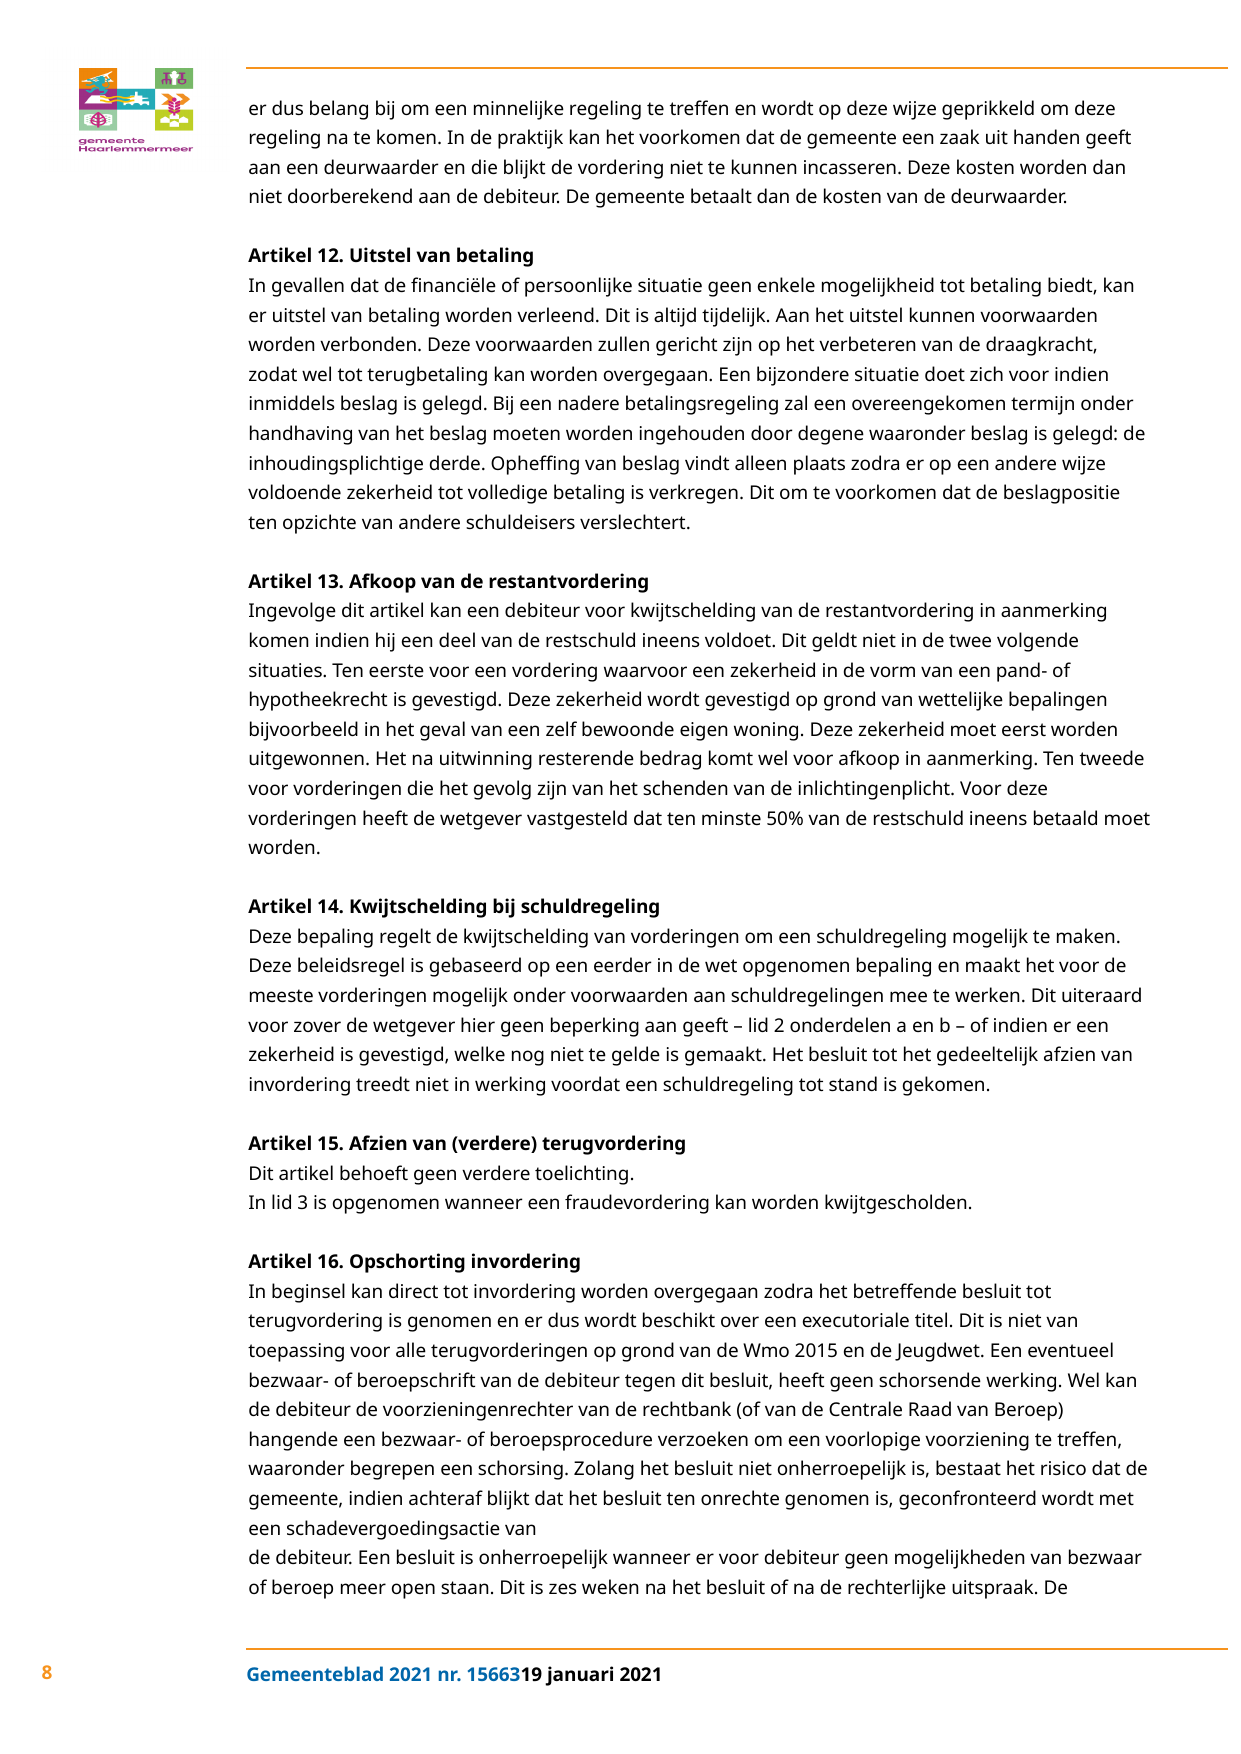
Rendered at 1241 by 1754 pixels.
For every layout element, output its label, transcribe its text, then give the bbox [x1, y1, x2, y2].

text Artikel 15. Afzien van (verdere) terugvordering [248, 1130, 1152, 1156]
text Deze bepaling regelt de kwijtschelding van vorderingen om een schuldregeling mogelijk te maken. Deze beleidsregel is gebaseerd op een eerder in de wet opgenomen bepaling en maakt het voor de meeste vorderingen mogelijk onder voorwaarden aan schuldregelingen mee te werken. Dit uiteraard voor zover de wetgever hier geen beperking aan geeft – lid 2 onderdelen a en b – of indien er een zekerheid is gevestigd, welke nog niet te gelde is gemaakt. Het besluit tot het gedeeltelijk afzien van invordering treedt niet in werking voordat een schuldregeling tot stand is gekomen. [248, 923, 1152, 1097]
text Artikel 12. Uitstel van betaling [248, 243, 1152, 268]
text Artikel 14. Kwijtschelding bij schuldregeling [248, 893, 1152, 919]
picture [41, 47, 231, 172]
text In lid 3 is opgenomen wanneer een fraudevordering kan worden kwijtgescholden. [248, 1189, 1152, 1215]
text Ingevolge dit artikel kan een debiteur voor kwijtschelding van de restantvordering in aanmerking komen indien hij een deel van de restschuld ineens voldoet. Dit geldt niet in de twee volgende situaties. Ten eerste voor een vordering waarvoor een zekerheid in de vorm van een pand- of hypotheekrecht is gevestigd. Deze zekerheid wordt gevestigd op grond van wettelijke bepalingen bijvoorbeeld in het geval van een zelf bewoonde eigen woning. Deze zekerheid moet eerst worden uitgewonnen. Het na uitwinning resterende bedrag komt wel voor afkoop in aanmerking. Ten tweede voor vorderingen die het gevolg zijn van het schenden van de inlichtingenplicht. Voor deze vorderingen heeft de wetgever vastgesteld dat ten minste 50% van de restschuld ineens betaald moet worden. [248, 598, 1152, 860]
text In beginsel kan direct tot invordering worden overgegaan zodra het betreffende besluit tot terugvordering is genomen en er dus wordt beschikt over een executoriale titel. Dit is niet van toepassing voor alle terugvorderingen op grond van de Wmo 2015 en de Jeugdwet. Een eventueel bezwaar- of beroepschrift van de debiteur tegen dit besluit, heeft geen schorsende werking. Wel kan de debiteur de voorzieningenrechter van de rechtbank (of van de Centrale Raad van Beroep) hangende een bezwaar- of beroepsprocedure verzoeken om een voorlopige voorziening te treffen, waaronder begrepen een schorsing. Zolang het besluit niet onherroepelijk is, bestaat het risico dat de gemeente, indien achteraf blijkt dat het besluit ten onrechte genomen is, geconfronteerd wordt met een schadevergoedingsactie van [248, 1278, 1152, 1541]
text de debiteur. Een besluit is onherroepelijk wanneer er voor debiteur geen mogelijkheden van bezwaar of beroep meer open staan. Dit is zes weken na het besluit of na de rechterlijke uitspraak. De [248, 1544, 1152, 1600]
text In gevallen dat de financiële of persoonlijke situatie geen enkele mogelijkheid tot betaling biedt, kan er uitstel van betaling worden verleend. Dit is altijd tijdelijk. Aan het uitstel kunnen voorwaarden worden verbonden. Deze voorwaarden zullen gericht zijn op het verbeteren van de draagkracht, zodat wel tot terugbetaling kan worden overgegaan. Een bijzondere situatie doet zich voor indien inmiddels beslag is gelegd. Bij een nadere betalingsregeling zal een overeengekomen termijn onder handhaving van het beslag moeten worden ingehouden door degene waaronder beslag is gelegd: de inhoudingsplichtige derde. Opheffing van beslag vindt alleen plaats zodra er op een andere wijze voldoende zekerheid tot volledige betaling is verkregen. Dit om te voorkomen dat de beslagpositie ten opzichte van andere schuldeisers verslechtert. [248, 272, 1152, 535]
text Dit artikel behoeft geen verdere toelichting. [248, 1160, 1152, 1186]
text Artikel 16. Opschorting invordering [248, 1248, 1152, 1274]
text Artikel 13. Afkoop van de restantvordering [248, 568, 1152, 594]
text er dus belang bij om een minnelijke regeling te treffen en wordt op deze wijze geprikkeld om deze regeling na te komen. In de praktijk kan het voorkomen dat de gemeente een zaak uit handen geeft aan een deurwaarder en die blijkt de vordering niet te kunnen incasseren. Deze kosten worden dan niet doorberekend aan de debiteur. De gemeente betaalt dan de kosten van de deurwaarder. [248, 95, 1152, 209]
